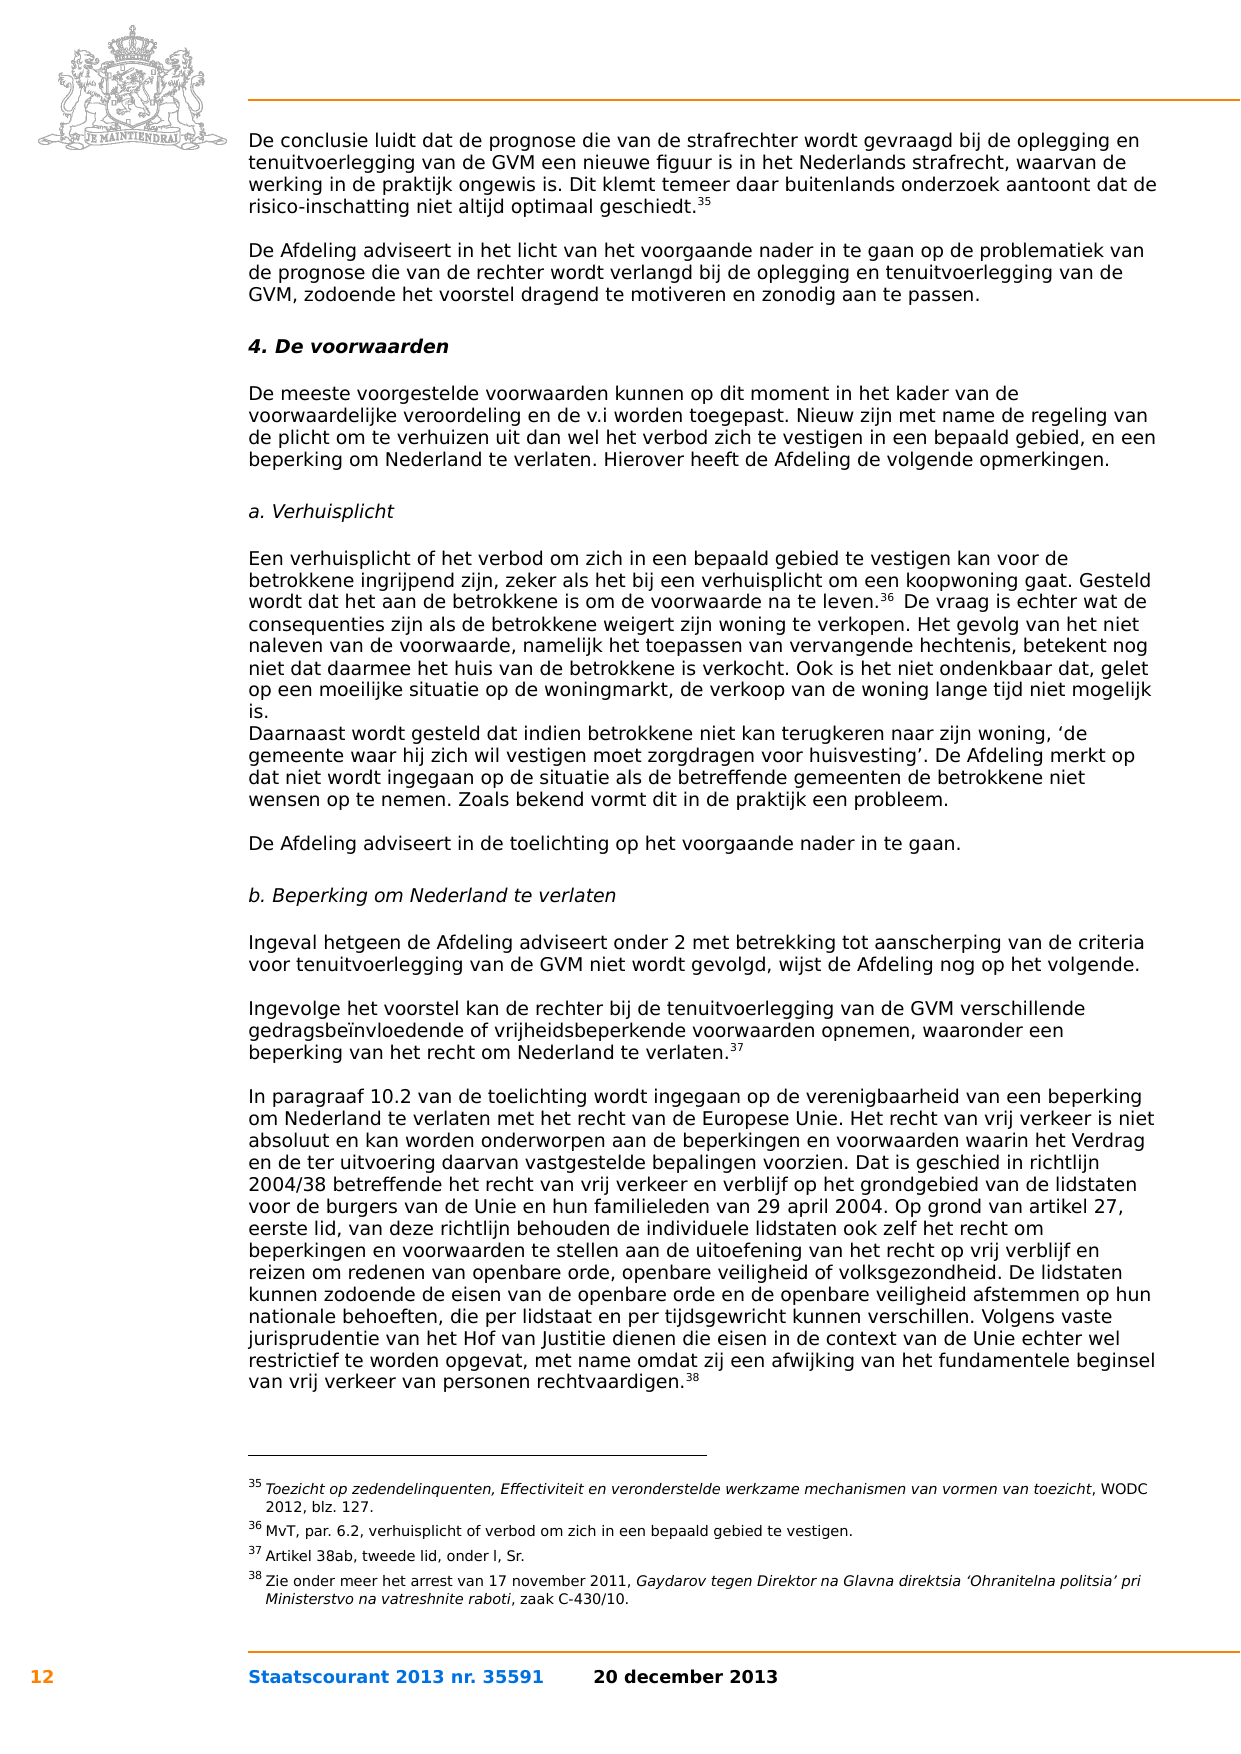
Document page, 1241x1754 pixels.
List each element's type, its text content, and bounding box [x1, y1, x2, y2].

subtitle 4. De voorwaarden [248, 336, 1163, 358]
text Toezicht op zedendelinquenten, Effectiviteit en veronderstelde werkzame mechanismen van vormen van toezicht, WODC 2012, blz. 127. [248, 1477, 1163, 1516]
text Ingevolge het voorstel kan de rechter bij de tenuitvoerlegging van de GVM verschillende gedragsbeïnvloedende of vrijheidsbeperkende voorwaarden opnemen, waaronder een beperking van het recht om Nederland te verlaten. [248, 998, 1163, 1064]
text Een verhuisplicht of het verbod om zich in een bepaald gebied te vestigen kan voor de betrokkene ingrijpend zijn, zeker als het bij een verhuisplicht om een koopwoning gaat. Gesteld wordt dat het aan de betrokkene is om de voorwaarde na te leven. De vraag is echter wat de consequenties zijn als de betrokkene weigert zijn woning te verkopen. Het gevolg van het niet naleven van de voorwaarde, namelijk het toepassen van vervangende hechtenis, betekent nog niet dat daarmee het huis van de betrokkene is verkocht. Ook is het niet ondenkbaar dat, gelet op een moeilijke situatie op de woningmarkt, de verkoop van de woning lange tijd niet mogelijk is. [248, 547, 1163, 723]
text De Afdeling adviseert in de toelichting op het voorgaande nader in te gaan. [248, 833, 1163, 855]
text Zie onder meer het arrest van 17 november 2011, Gaydarov tegen Direktor na Glavna direktsia ‘Ohranitelna politsia’ pri Ministerstvo na vatreshnite raboti, zaak C-430/10. [248, 1569, 1163, 1608]
text MvT, par. 6.2, verhuisplicht of verbod om zich in een bepaald gebied te vestigen. [248, 1519, 1163, 1541]
text Daarnaast wordt gesteld dat indien betrokkene niet kan terugkeren naar zijn woning, ‘de gemeente waar hij zich wil vestigen moet zorgdragen voor huisvesting’. De Afdeling merkt op dat niet wordt ingegaan op de situatie als de betreffende gemeenten de betrokkene niet wensen op te nemen. Zoals bekend vormt dit in de praktijk een probleem. [248, 723, 1163, 811]
text Artikel 38ab, tweede lid, onder l, Sr. [248, 1544, 1163, 1566]
text Ingeval hetgeen de Afdeling adviseert onder 2 met betrekking tot aanscherping van de criteria voor tenuitvoerlegging van de GVM niet wordt gevolgd, wijst de Afdeling nog op het volgende. [248, 932, 1163, 976]
text De conclusie luidt dat de prognose die van de strafrechter wordt gevraagd bij de oplegging en tenuitvoerlegging van de GVM een nieuwe figuur is in het Nederlands strafrecht, waarvan de werking in de praktijk ongewis is. Dit klemt temeer daar buitenlands onderzoek aantoont dat de risico-inschatting niet altijd optimaal geschiedt. [248, 130, 1163, 218]
subtitle b. Beperking om Nederland te verlaten [248, 885, 1163, 907]
text De meeste voorgestelde voorwaarden kunnen op dit moment in het kader van de voorwaardelijke veroordeling en de v.i worden toegepast. Nieuw zijn met name de regeling van de plicht om te verhuizen uit dan wel het verbod zich te vestigen in een bepaald gebied, en een beperking om Nederland te verlaten. Hierover heeft de Afdeling de volgende opmerkingen. [248, 383, 1163, 471]
text De Afdeling adviseert in het licht van het voorgaande nader in te gaan op de problematiek van de prognose die van de rechter wordt verlangd bij de oplegging en tenuitvoerlegging van de GVM, zodoende het voorstel dragend te motiveren en zonodig aan te passen. [248, 240, 1163, 306]
subtitle a. Verhuisplicht [248, 501, 1163, 522]
text In paragraaf 10.2 van de toelichting wordt ingegaan op de verenigbaarheid van een beperking om Nederland te verlaten met het recht van de Europese Unie. Het recht van vrij verkeer is niet absoluut en kan worden onderworpen aan de beperkingen en voorwaarden waarin het Verdrag en de ter uitvoering daarvan vastgestelde bepalingen voorzien. Dat is geschied in richtlijn 2004/38 betreffende het recht van vrij verkeer en verblijf op het grondgebied van de lidstaten voor de burgers van de Unie en hun familieleden van 29 april 2004. Op grond van artikel 27, eerste lid, van deze richtlijn behouden de individuele lidstaten ook zelf het recht om beperkingen en voorwaarden te stellen aan de uitoefening van het recht op vrij verblijf en reizen om redenen van openbare orde, openbare veiligheid of volksgezondheid. De lidstaten kunnen zodoende de eisen van de openbare orde en de openbare veiligheid afstemmen op hun nationale behoeften, die per lidstaat en per tijdsgewricht kunnen verschillen. Volgens vaste jurisprudentie van het Hof van Justitie dienen die eisen in de context van de Unie echter wel restrictief te worden opgevat, met name omdat zij een afwijking van het fundamentele beginsel van vrij verkeer van personen rechtvaardigen. [248, 1086, 1163, 1393]
picture [38, 25, 227, 150]
